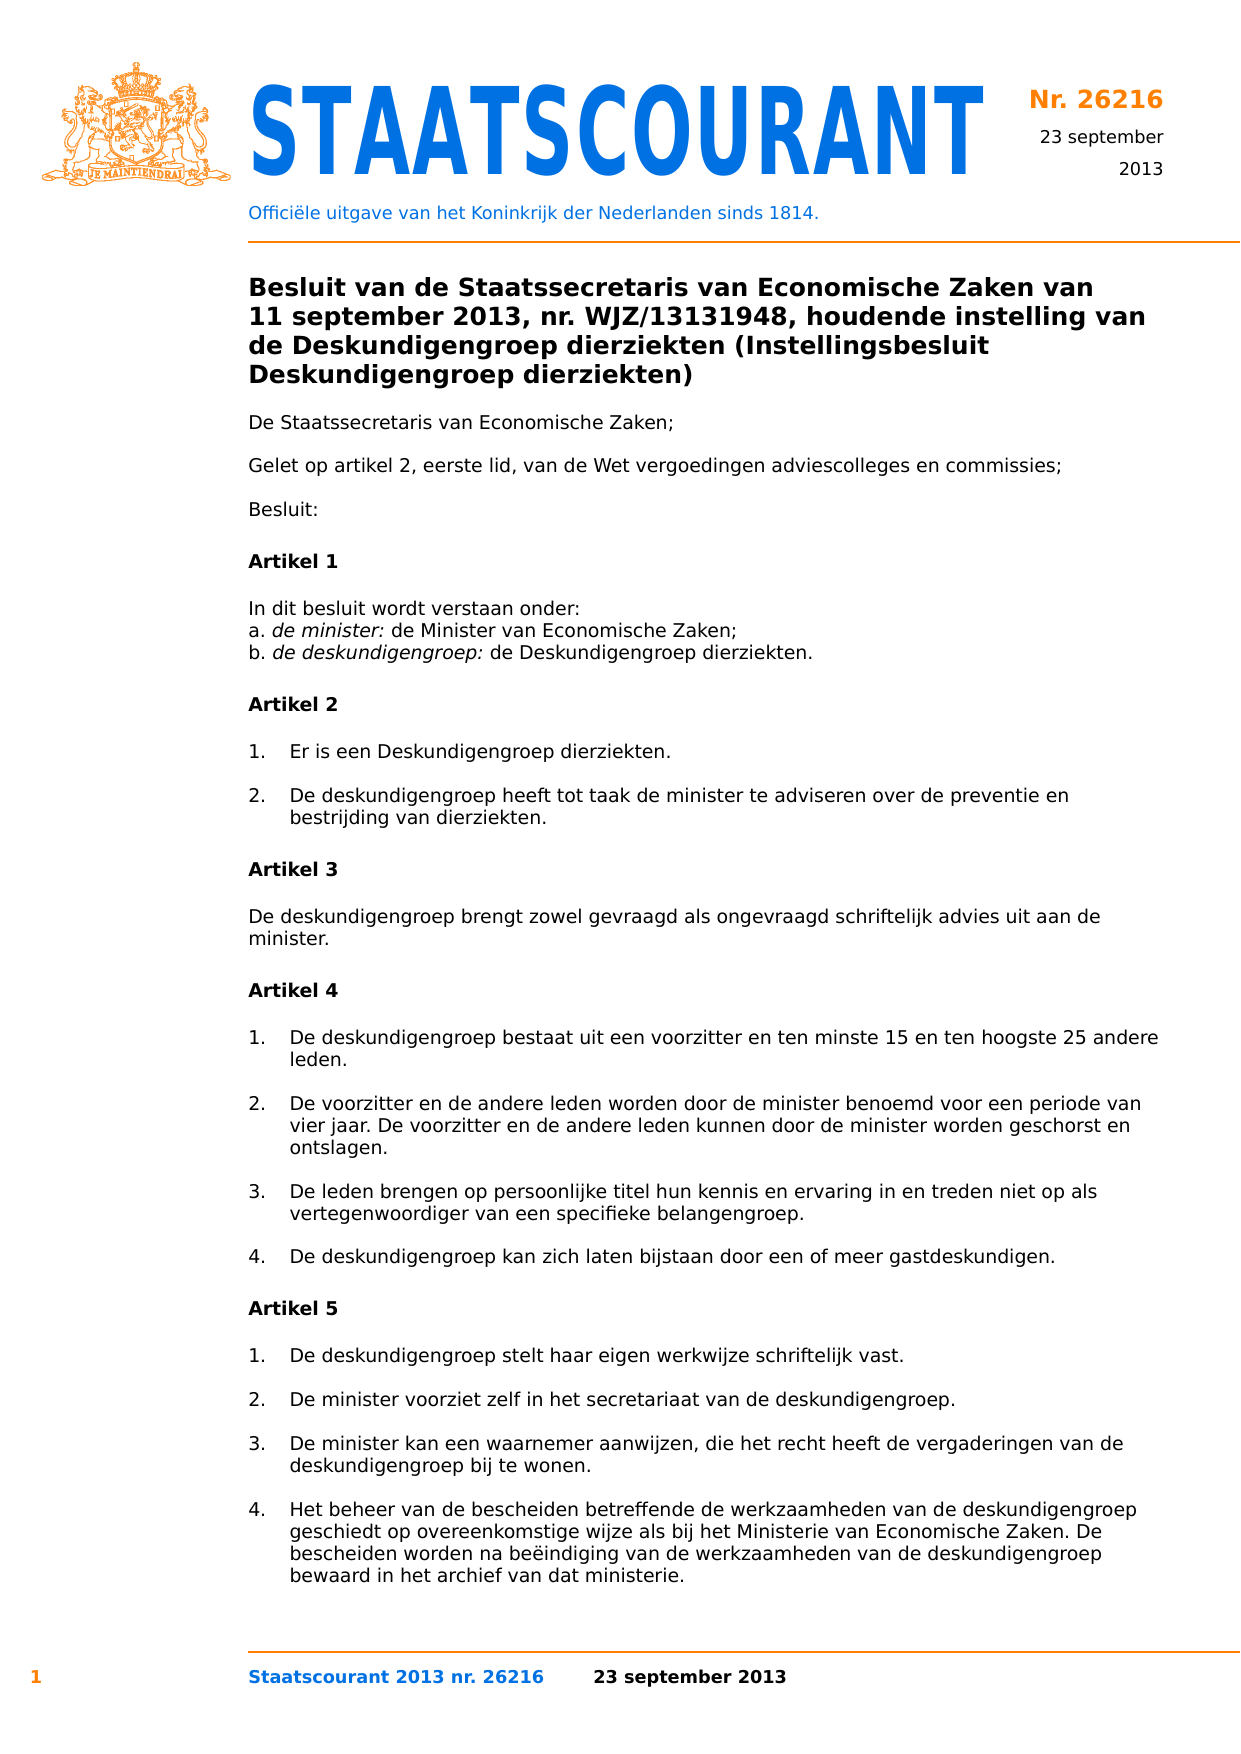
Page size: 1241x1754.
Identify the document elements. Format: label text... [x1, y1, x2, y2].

text 3. De leden brengen op persoonlijke titel hun kennis en ervaring in en treden niet op als vertegenwoordiger van een specifieke belangengroep. [248, 1181, 1163, 1224]
subtitle Artikel 5 [248, 1298, 1163, 1320]
subtitle Artikel 3 [248, 859, 1163, 881]
subtitle Artikel 1 [248, 551, 1163, 573]
table_cell Officiële uitgave van het Koninkrijk der Nederlanden sinds 1814. [248, 203, 1240, 241]
text 1. Er is een Deskundigengroep dierziekten. [248, 741, 1163, 763]
text 1. De deskundigengroep stelt haar eigen werkwijze schriftelijk vast. [248, 1345, 1163, 1367]
text Besluit: [248, 499, 1163, 521]
text 4. Het beheer van de bescheiden betreffende de werkzaamheden van de deskundigengroep geschiedt op overeenkomstige wijze als bij het Ministerie van Economische Zaken. De bescheiden worden na beëindiging van de werkzaamheden van de deskundigengroep bewaard in het archief van dat ministerie. [248, 1499, 1163, 1587]
text b. de deskundigengroep: de Deskundigengroep dierziekten. [248, 642, 1163, 664]
subtitle Besluit van de Staatssecretaris van Economische Zaken van 11 september 2013, nr. WJZ/13131948, houdende instelling van de Deskundigengroep dierziekten (Instellingsbesluit Deskundigengroep dierziekten) [248, 273, 1163, 390]
table_cell 2013 [998, 153, 1240, 203]
text 3. De minister kan een waarnemer aanwijzen, die het recht heeft de vergaderingen van de deskundigengroep bij te wonen. [248, 1433, 1163, 1477]
text 2. De minister voorziet zelf in het secretariaat van de deskundigengroep. [248, 1389, 1163, 1411]
text In dit besluit wordt verstaan onder: [248, 598, 1163, 620]
text 2. De deskundigengroep heeft tot taak de minister te adviseren over de preventie en bestrijding van dierziekten. [248, 785, 1163, 829]
text De deskundigengroep brengt zowel gevraagd als ongevraagd schriftelijk advies uit aan de minister. [248, 906, 1163, 950]
table_header Nr. 26216 [998, 62, 1240, 121]
text 4. De deskundigengroep kan zich laten bijstaan door een of meer gastdeskundigen. [248, 1246, 1163, 1268]
subtitle Artikel 2 [248, 694, 1163, 716]
text 2. De voorzitter en de andere leden worden door de minister benoemd voor een periode van vier jaar. De voorzitter en de andere leden kunnen door de minister worden geschorst en ontslagen. [248, 1093, 1163, 1159]
text 1. De deskundigengroep bestaat uit een voorzitter en ten minste 15 en ten hoogste 25 andere leden. [248, 1027, 1163, 1071]
text Gelet op artikel 2, eerste lid, van de Wet vergoedingen adviescolleges en commissies; [248, 455, 1163, 477]
text De Staatssecretaris van Economische Zaken; [248, 412, 1163, 433]
subtitle Artikel 4 [248, 980, 1163, 1002]
table_cell 23 september [998, 121, 1240, 153]
picture [41, 62, 231, 186]
table_header [25, 62, 248, 241]
text a. de minister: de Minister van Economische Zaken; [248, 620, 1163, 642]
table_header STAATSCOURANT [248, 62, 998, 203]
